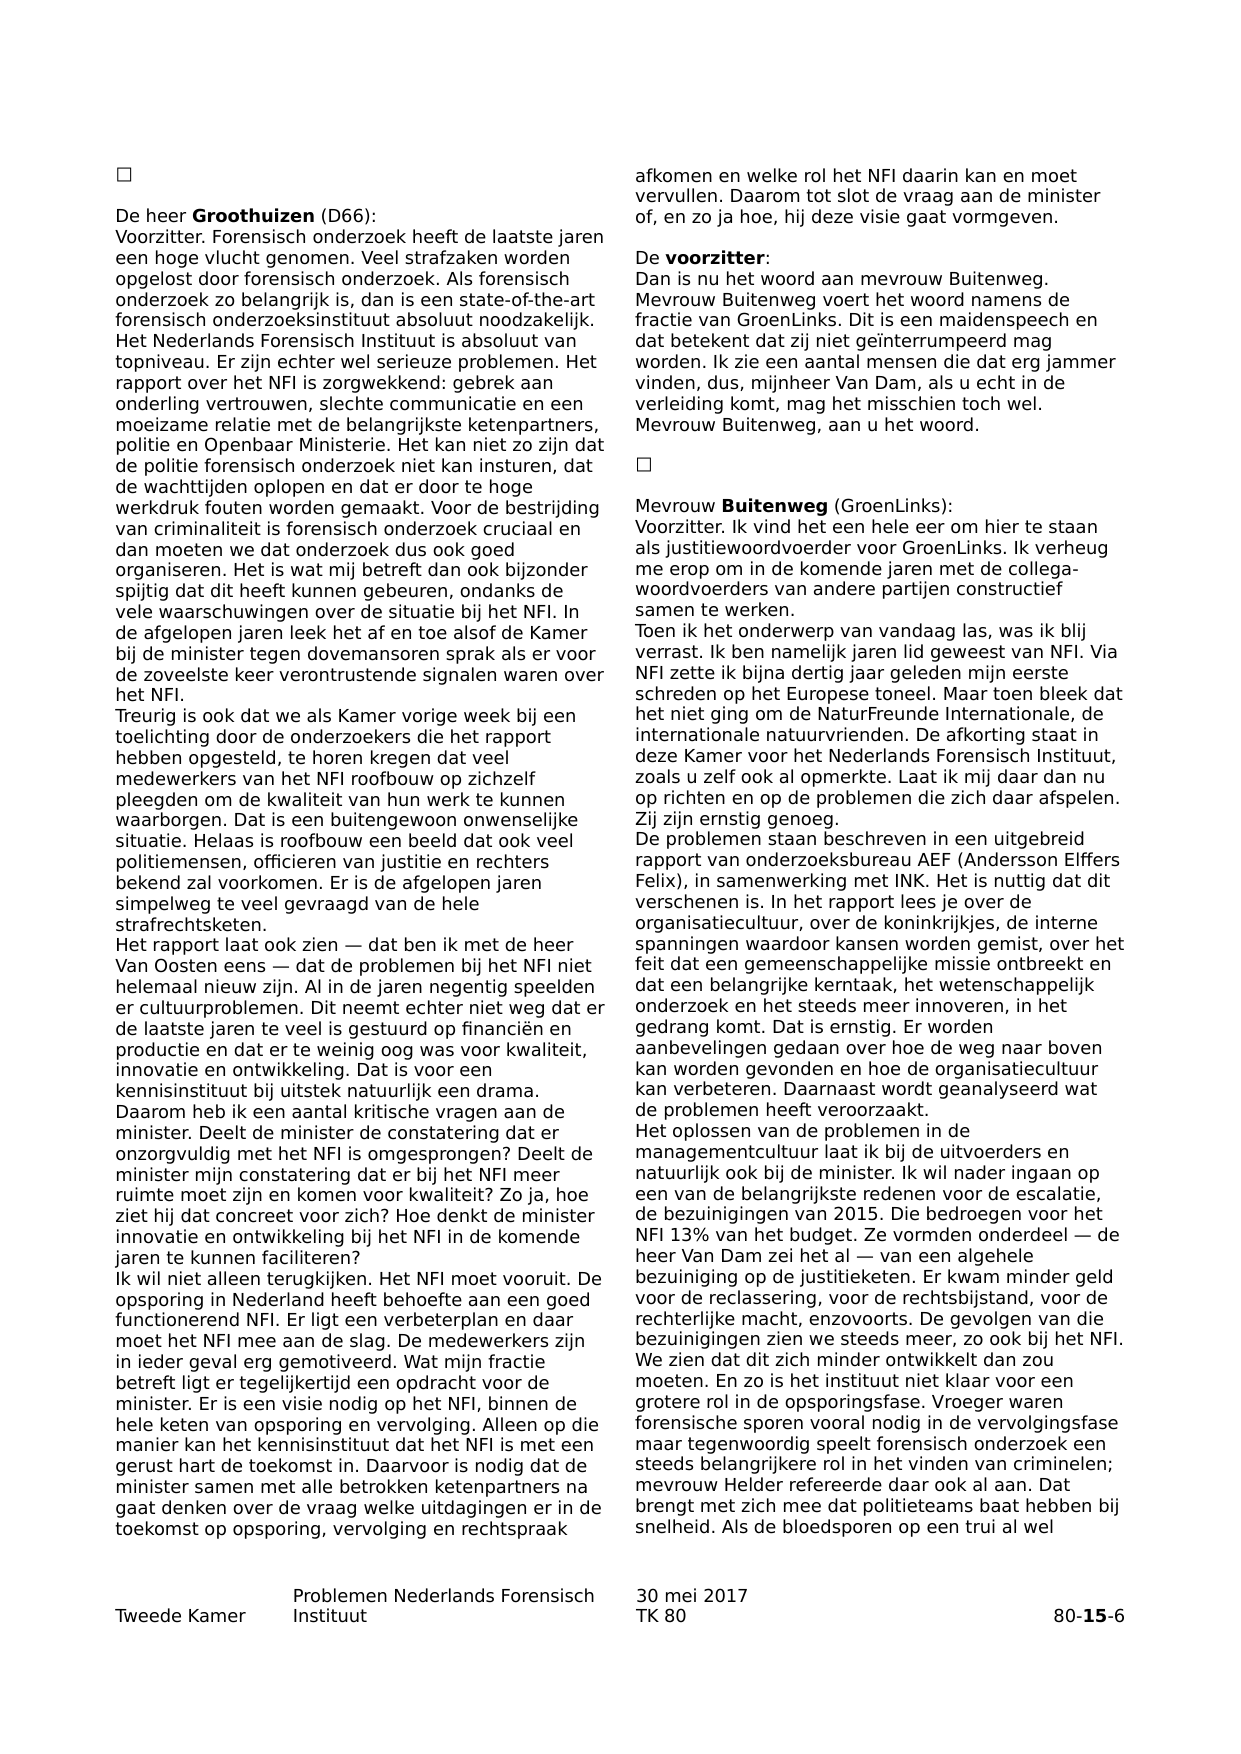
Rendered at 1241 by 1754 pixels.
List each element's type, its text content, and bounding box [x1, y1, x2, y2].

text Het oplossen van de problemen in de managementcultuur laat ik bij de uitvoerders en natuurlijk ook bij de minister. Ik wil nader ingaan op een van de belangrijkste redenen voor de escalatie, de bezuinigingen van 2015. Die bedroegen voor het NFI 13% van het budget. Ze vormden onderdeel — de heer Van Dam zei het al — van een algehele bezuiniging op de justitieketen. Er kwam minder geld voor de reclassering, voor de rechtsbijstand, voor de rechterlijke macht, enzovoorts. De gevolgen van die bezuinigingen zien we steeds meer, zo ook bij het NFI. We zien dat dit zich minder ontwikkelt dan zou moeten. En zo is het instituut niet klaar voor een grotere rol in de opsporingsfase. Vroeger waren forensische sporen vooral nodig in de vervolgingsfase maar tegenwoordig speelt forensisch onderzoek een steeds belangrijkere rol in het vinden van criminelen; mevrouw Helder refereerde daar ook al aan. Dat brengt met zich mee dat politieteams baat hebben bij snelheid. Als de bloedsporen op een trui al wel [635, 1121, 1125, 1537]
text De heer Groothuizen (D66): [115, 206, 605, 227]
text Toen ik het onderwerp van vandaag las, was ik blij verrast. Ik ben namelijk jaren lid geweest van NFI. Via NFI zette ik bijna dertig jaar geleden mijn eerste schreden op het Europese toneel. Maar toen bleek dat het niet ging om de NaturFreunde Internationale, de internationale natuurvrienden. De afkorting staat in deze Kamer voor het Nederlands Forensisch Instituut, zoals u zelf ook al opmerkte. Laat ik mij daar dan nu op richten en op de problemen die zich daar afspelen. Zij zijn ernstig genoeg. [635, 621, 1125, 829]
text ⬜ [635, 455, 1125, 476]
text afkomen en welke rol het NFI daarin kan en moet vervullen. Daarom tot slot de vraag aan de minister of, en zo ja hoe, hij deze visie gaat vormgeven. [635, 165, 1125, 228]
text De problemen staan beschreven in een uitgebreid rapport van onderzoeksbureau AEF (Andersson Elffers Felix), in samenwerking met INK. Het is nuttig dat dit verschenen is. In het rapport lees je over de organisatiecultuur, over de koninkrijkjes, de interne spanningen waardoor kansen worden gemist, over het feit dat een gemeenschappelijke missie ontbreekt en dat een belangrijke kerntaak, het wetenschappelijk onderzoek en het steeds meer innoveren, in het gedrang komt. Dat is ernstig. Er worden aanbevelingen gedaan over hoe de weg naar boven kan worden gevonden en hoe de organisatiecultuur kan verbeteren. Daarnaast wordt geanalyseerd wat de problemen heeft veroorzaakt. [635, 829, 1125, 1121]
text Voorzitter. Ik vind het een hele eer om hier te staan als justitiewoordvoerder voor GroenLinks. Ik verheug me erop om in de komende jaren met de collega-woordvoerders van andere partijen constructief samen te werken. [635, 517, 1125, 621]
text Ik wil niet alleen terugkijken. Het NFI moet vooruit. De opsporing in Nederland heeft behoefte aan een goed functionerend NFI. Er ligt een verbeterplan en daar moet het NFI mee aan de slag. De medewerkers zijn in ieder geval erg gemotiveerd. Wat mijn fractie betreft ligt er tegelijkertijd een opdracht voor de minister. Er is een visie nodig op het NFI, binnen de hele keten van opsporing en vervolging. Alleen op die manier kan het kennisinstituut dat het NFI is met een gerust hart de toekomst in. Daarvoor is nodig dat de minister samen met alle betrokken ketenpartners na gaat denken over de vraag welke uitdagingen er in de toekomst op opsporing, vervolging en rechtspraak [115, 1268, 605, 1539]
text Het Nederlands Forensisch Instituut is absoluut van topniveau. Er zijn echter wel serieuze problemen. Het rapport over het NFI is zorgwekkend: gebrek aan onderling vertrouwen, slechte communicatie en een moeizame relatie met de belangrijkste ketenpartners, politie en Openbaar Ministerie. Het kan niet zo zijn dat de politie forensisch onderzoek niet kan insturen, dat de wachttijden oplopen en dat er door te hoge werkdruk fouten worden gemaakt. Voor de bestrijding van criminaliteit is forensisch onderzoek cruciaal en dan moeten we dat onderzoek dus ook goed organiseren. Het is wat mij betreft dan ook bijzonder spijtig dat dit heeft kunnen gebeuren, ondanks de vele waarschuwingen over de situatie bij het NFI. In de afgelopen jaren leek het af en toe alsof de Kamer bij de minister tegen dovemansoren sprak als er voor de zoveelste keer verontrustende signalen waren over het NFI. [115, 331, 605, 706]
text De voorzitter: [635, 248, 1125, 268]
text Treurig is ook dat we als Kamer vorige week bij een toelichting door de onderzoekers die het rapport hebben opgesteld, te horen kregen dat veel medewerkers van het NFI roofbouw op zichzelf pleegden om de kwaliteit van hun werk te kunnen waarborgen. Dat is een buitengewoon onwenselijke situatie. Helaas is roofbouw een beeld dat ook veel politiemensen, officieren van justitie en rechters bekend zal voorkomen. Er is de afgelopen jaren simpelweg te veel gevraagd van de hele strafrechtsketen. [115, 706, 605, 935]
text Mevrouw Buitenweg (GroenLinks): [635, 496, 1125, 517]
text Dan is nu het woord aan mevrouw Buitenweg. Mevrouw Buitenweg voert het woord namens de fractie van GroenLinks. Dit is een maidenspeech en dat betekent dat zij niet geïnterrumpeerd mag worden. Ik zie een aantal mensen die dat erg jammer vinden, dus, mijnheer Van Dam, als u echt in de verleiding komt, mag het misschien toch wel. Mevrouw Buitenweg, aan u het woord. [635, 268, 1125, 435]
text ⬜ [115, 165, 605, 186]
text Daarom heb ik een aantal kritische vragen aan de minister. Deelt de minister de constatering dat er onzorgvuldig met het NFI is omgesprongen? Deelt de minister mijn constatering dat er bij het NFI meer ruimte moet zijn en komen voor kwaliteit? Zo ja, hoe ziet hij dat concreet voor zich? Hoe denkt de minister innovatie en ontwikkeling bij het NFI in de komende jaren te kunnen faciliteren? [115, 1102, 605, 1268]
text Het rapport laat ook zien — dat ben ik met de heer Van Oosten eens — dat de problemen bij het NFI niet helemaal nieuw zijn. Al in de jaren negentig speelden er cultuurproblemen. Dit neemt echter niet weg dat er de laatste jaren te veel is gestuurd op financiën en productie en dat er te weinig oog was voor kwaliteit, innovatie en ontwikkeling. Dat is voor een kennisinstituut bij uitstek natuurlijk een drama. [115, 935, 605, 1102]
text Voorzitter. Forensisch onderzoek heeft de laatste jaren een hoge vlucht genomen. Veel strafzaken worden opgelost door forensisch onderzoek. Als forensisch onderzoek zo belangrijk is, dan is een state-of-the-art forensisch onderzoeksinstituut absoluut noodzakelijk. [115, 227, 605, 331]
